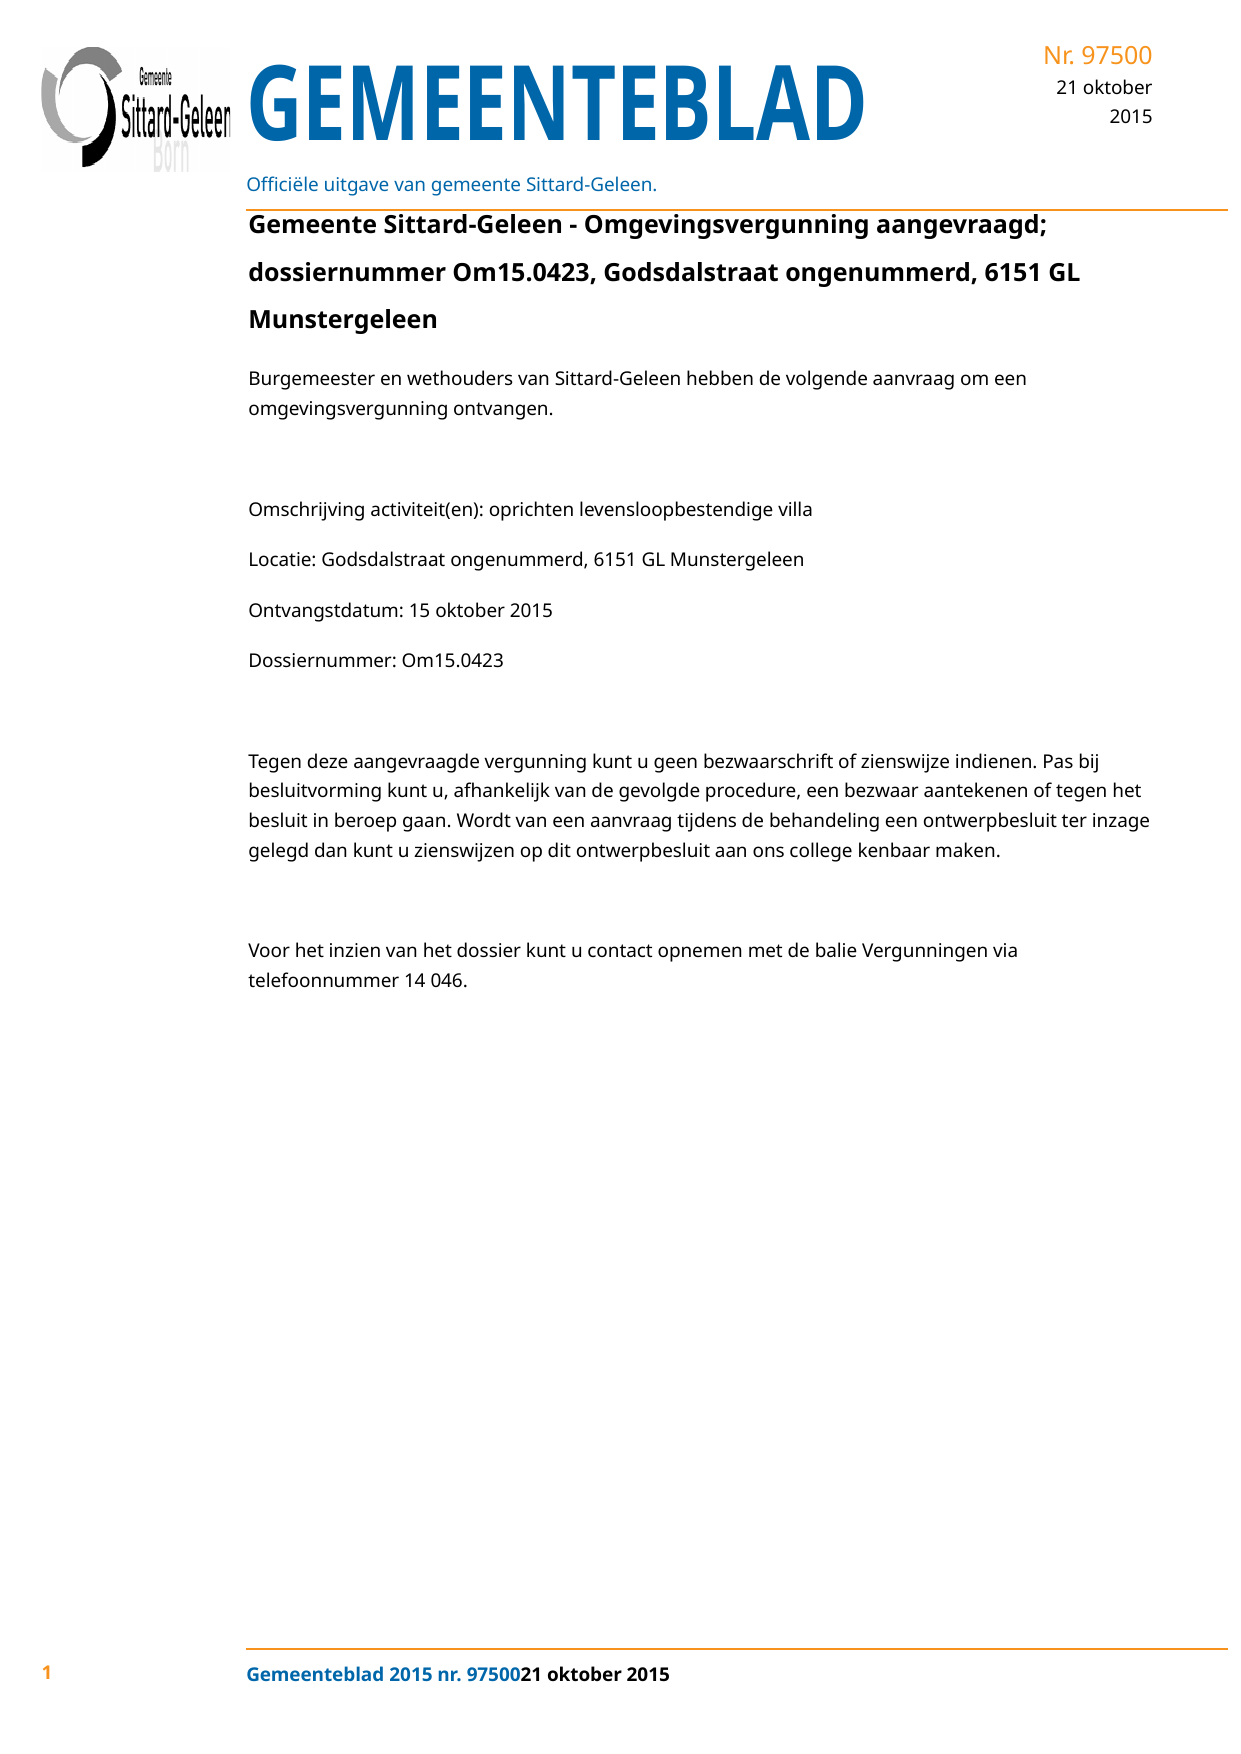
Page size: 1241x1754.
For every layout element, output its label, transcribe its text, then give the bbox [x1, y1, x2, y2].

text Locatie: Godsdalstraat ongenummerd, 6151 GL Munstergeleen [248, 546, 1152, 572]
text Dossiernummer: Om15.0423 [248, 647, 1152, 673]
text Voor het inzien van het dossier kunt u contact opnemen met de balie Vergunningen via telefoonnummer 14 046. [248, 938, 1152, 993]
text Tegen deze aangevraagde vergunning kunt u geen bezwaarschrift of zienswijze indienen. Pas bij besluitvorming kunt u, afhankelijk van de gevolgde procedure, een bezwaar aantekenen of tegen het besluit in beroep gaan. Wordt van een aanvraag tijdens de behandeling een ontwerpbesluit ter inzage gelegd dan kunt u zienswijzen op dit ontwerpbesluit aan ons college kenbaar maken. [248, 748, 1152, 862]
text Burgemeester en wethouders van Sittard-Geleen hebben de volgende aanvraag om een omgevingsvergunning ontvangen. [248, 366, 1152, 421]
text Gemeente Sittard-Geleen - Omgevingsvergunning aangevraagd; dossiernummer Om15.0423, Godsdalstraat ongenummerd, 6151 GL Munstergeleen [248, 211, 1152, 336]
picture [41, 47, 231, 172]
text Omschrijving activiteit(en): oprichten levensloopbestendige villa [248, 496, 1152, 522]
text Ontvangstdatum: 15 oktober 2015 [248, 597, 1152, 622]
